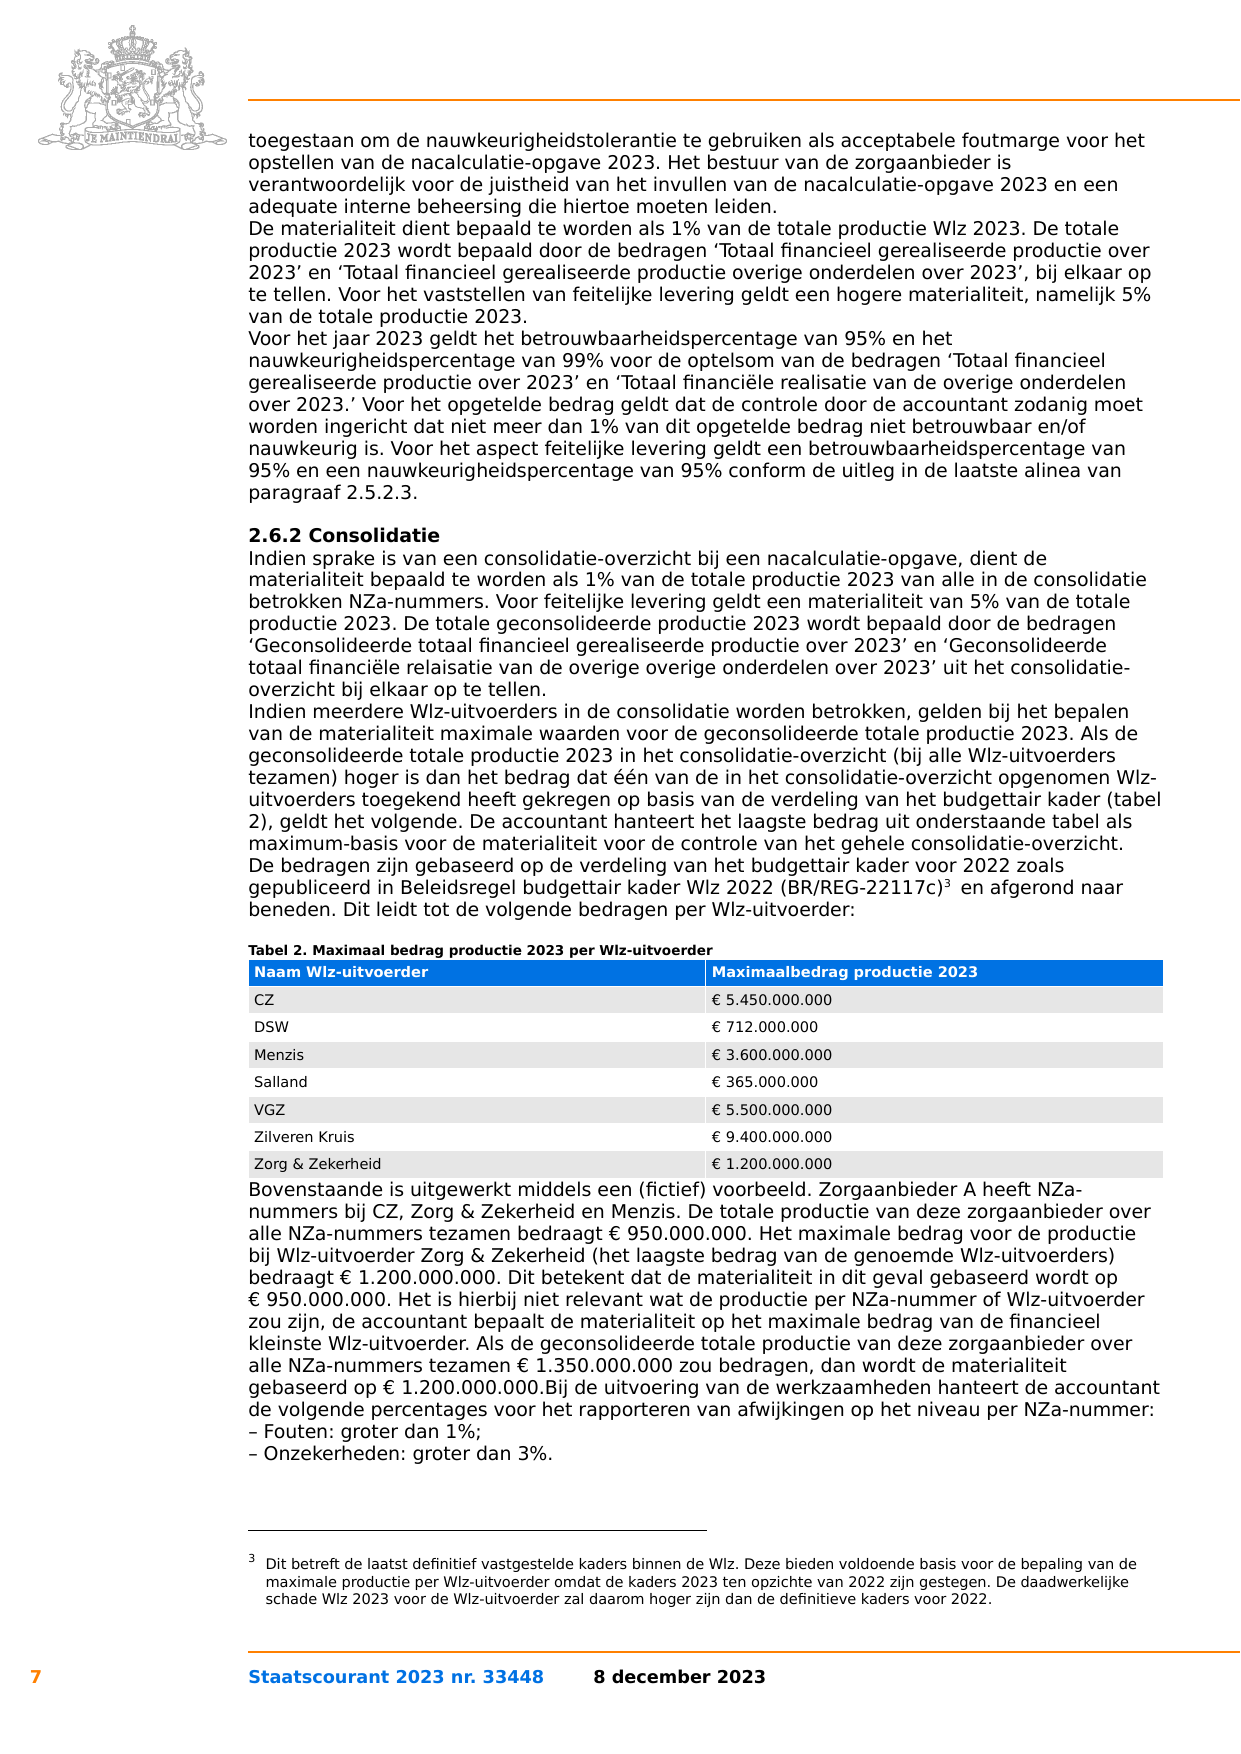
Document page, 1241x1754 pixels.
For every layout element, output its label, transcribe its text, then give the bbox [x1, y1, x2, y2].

text Dit betreft de laatst definitief vastgestelde kaders binnen de Wlz. Deze bieden voldoende basis voor de bepaling van de maximale productie per Wlz-uitvoerder omdat de kaders 2023 ten opzichte van 2022 zijn gestegen. De daadwerkelijke schade Wlz 2023 voor de Wlz-uitvoerder zal daarom hoger zijn dan de definitieve kaders voor 2022. [248, 1552, 1163, 1608]
table_cell € 1.200.000.000 [706, 1151, 1163, 1178]
table_cell € 712.000.000 [706, 1015, 1163, 1041]
table_cell Maximaalbedrag productie 2023 [706, 960, 1163, 986]
text Bovenstaande is uitgewerkt middels een (fictief) voorbeeld. Zorgaanbieder A heeft NZa-nummers bij CZ, Zorg & Zekerheid en Menzis. De totale productie van deze zorgaanbieder over alle NZa-nummers tezamen bedraagt € 950.000.000. Het maximale bedrag voor de productie bij Wlz-uitvoerder Zorg & Zekerheid (het laagste bedrag van de genoemde Wlz-uitvoerders) bedraagt € 1.200.000.000. Dit betekent dat de materialiteit in dit geval gebaseerd wordt op € 950.000.000. Het is hierbij niet relevant wat de productie per NZa-nummer of Wlz-uitvoerder zou zijn, de accountant bepaalt de materialiteit op het maximale bedrag van de financieel kleinste Wlz-uitvoerder. Als de geconsolideerde totale productie van deze zorgaanbieder over alle NZa-nummers tezamen € 1.350.000.000 zou bedragen, dan wordt de materialiteit gebaseerd op € 1.200.000.000.Bij de uitvoering van de werkzaamheden hanteert de accountant de volgende percentages voor het rapporteren van afwijkingen op het niveau per NZa-nummer: [248, 1179, 1163, 1421]
table_cell € 365.000.000 [706, 1069, 1163, 1096]
table_cell Salland [249, 1069, 705, 1096]
picture [38, 25, 227, 150]
text De bedragen zijn gebaseerd op de verdeling van het budgettair kader voor 2022 zoals gepubliceerd in Beleidsregel budgettair kader Wlz 2022 (BR/REG-22117c) en afgerond naar beneden. Dit leidt tot de volgende bedragen per Wlz-uitvoerder: [248, 855, 1163, 921]
text De materialiteit dient bepaald te worden als 1% van de totale productie Wlz 2023. De totale productie 2023 wordt bepaald door de bedragen ‘Totaal financieel gerealiseerde productie over 2023’ en ‘Totaal financieel gerealiseerde productie overige onderdelen over 2023’, bij elkaar op te tellen. Voor het vaststellen van feitelijke levering geldt een hogere materialiteit, namelijk 5% van de totale productie 2023. [248, 218, 1163, 328]
text – Onzekerheden: groter dan 3%. [248, 1443, 1163, 1464]
text Indien meerdere Wlz-uitvoerders in de consolidatie worden betrokken, gelden bij het bepalen van de materialiteit maximale waarden voor de geconsolideerde totale productie 2023. Als de geconsolideerde totale productie 2023 in het consolidatie-overzicht (bij alle Wlz-uitvoerders tezamen) hoger is dan het bedrag dat één van de in het consolidatie-overzicht opgenomen Wlz-uitvoerders toegekend heeft gekregen op basis van de verdeling van het budgettair kader (tabel 2), geldt het volgende. De accountant hanteert het laagste bedrag uit onderstaande tabel als maximum-basis voor de materialiteit voor de controle van het gehele consolidatie-overzicht. [248, 701, 1163, 855]
table_cell Menzis [249, 1042, 705, 1068]
table_cell € 3.600.000.000 [706, 1042, 1163, 1068]
table_cell DSW [249, 1015, 705, 1041]
table_cell € 9.400.000.000 [706, 1124, 1163, 1150]
table_cell Zilveren Kruis [249, 1124, 705, 1150]
table_cell VGZ [249, 1097, 705, 1123]
table_cell € 5.450.000.000 [706, 987, 1163, 1013]
subtitle 2.6.2 Consolidatie [248, 525, 1163, 547]
table_cell CZ [249, 987, 705, 1013]
text toegestaan om de nauwkeurigheidstolerantie te gebruiken als acceptabele foutmarge voor het opstellen van de nacalculatie-opgave 2023. Het bestuur van de zorgaanbieder is verantwoordelijk voor de juistheid van het invullen van de nacalculatie-opgave 2023 en een adequate interne beheersing die hiertoe moeten leiden. [248, 130, 1163, 218]
text Voor het jaar 2023 geldt het betrouwbaarheidspercentage van 95% en het nauwkeurigheidspercentage van 99% voor de optelsom van de bedragen ‘Totaal financieel gerealiseerde productie over 2023’ en ‘Totaal financiële realisatie van de overige onderdelen over 2023.’ Voor het opgetelde bedrag geldt dat de controle door de accountant zodanig moet worden ingericht dat niet meer dan 1% van dit opgetelde bedrag niet betrouwbaar en/of nauwkeurig is. Voor het aspect feitelijke levering geldt een betrouwbaarheidspercentage van 95% en een nauwkeurigheidspercentage van 95% conform de uitleg in de laatste alinea van paragraaf 2.5.2.3. [248, 328, 1163, 503]
text Indien sprake is van een consolidatie-overzicht bij een nacalculatie-opgave, dient de materialiteit bepaald te worden als 1% van de totale productie 2023 van alle in de consolidatie betrokken NZa-nummers. Voor feitelijke levering geldt een materialiteit van 5% van de totale productie 2023. De totale geconsolideerde productie 2023 wordt bepaald door de bedragen ‘Geconsolideerde totaal financieel gerealiseerde productie over 2023’ en ‘Geconsolideerde totaal financiële relaisatie van de overige overige onderdelen over 2023’ uit het consolidatie-overzicht bij elkaar op te tellen. [248, 547, 1163, 701]
table_cell Naam Wlz-uitvoerder [249, 960, 705, 986]
table_cell € 5.500.000.000 [706, 1097, 1163, 1123]
table_cell Zorg & Zekerheid [249, 1151, 705, 1178]
text – Fouten: groter dan 1%; [248, 1421, 1163, 1443]
table_header Tabel 2. Maximaal bedrag productie 2023 per Wlz-uitvoerder [248, 943, 1163, 959]
